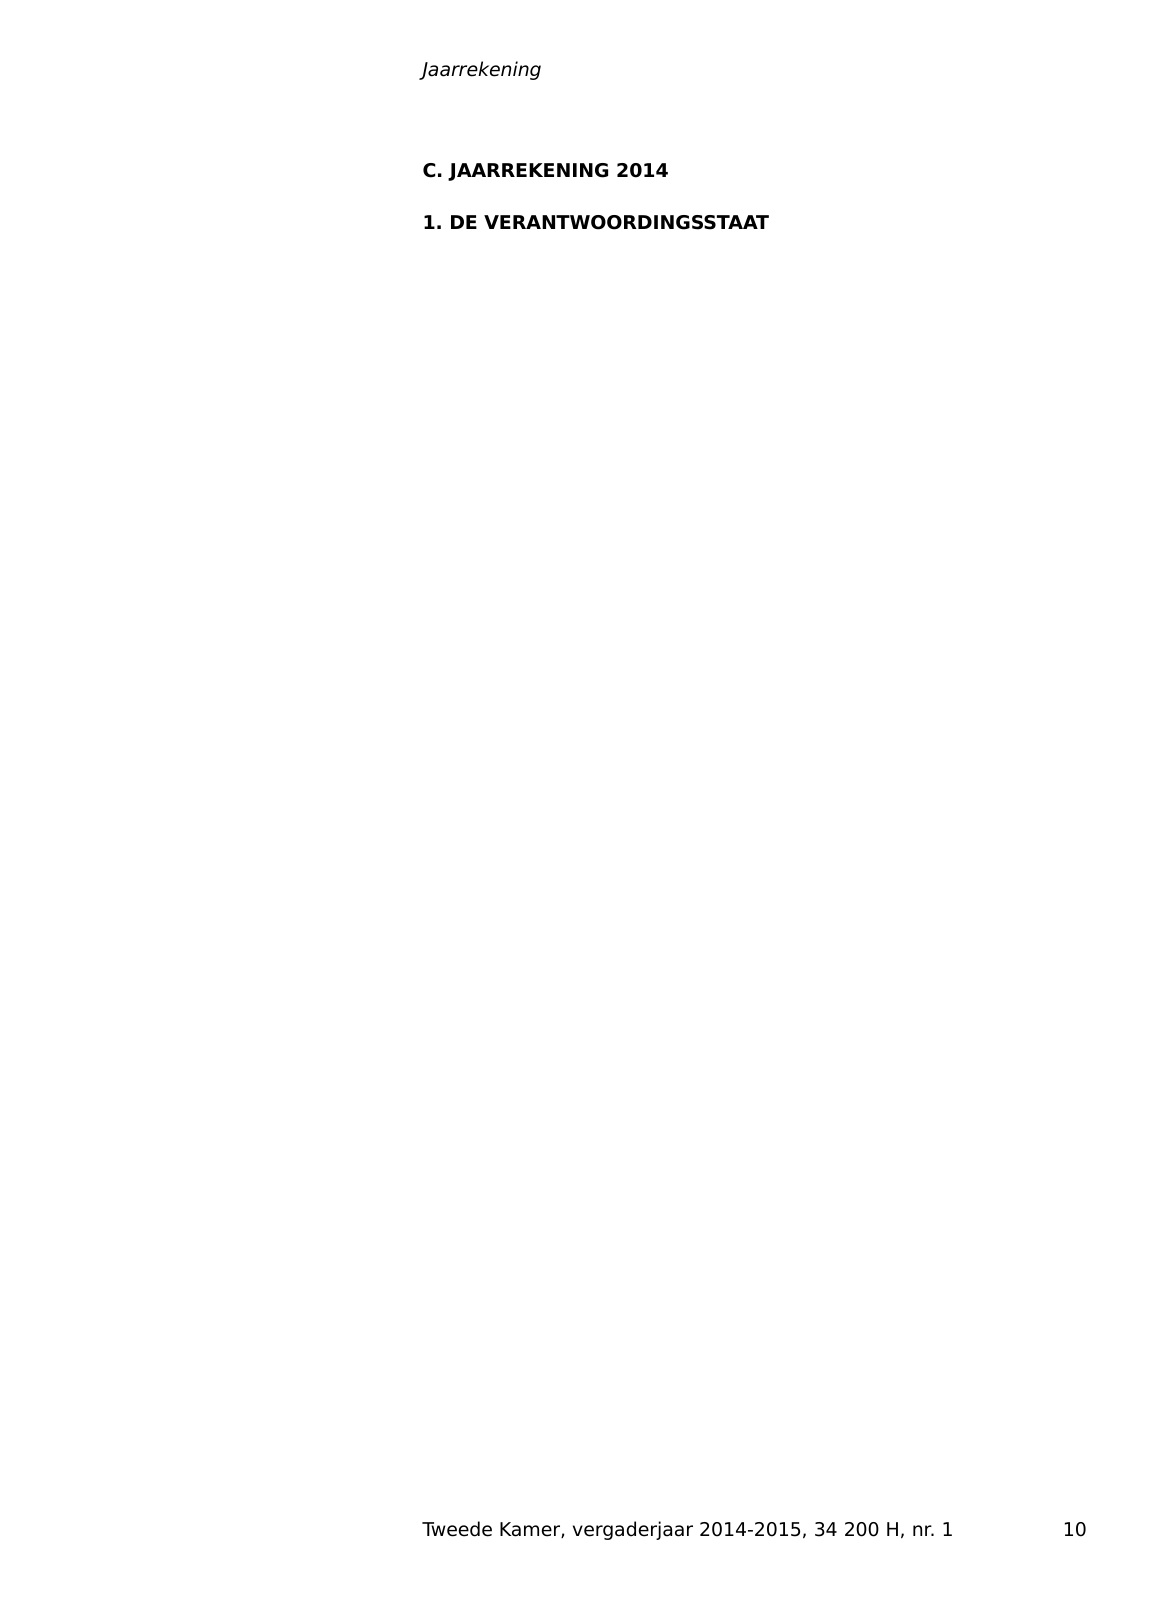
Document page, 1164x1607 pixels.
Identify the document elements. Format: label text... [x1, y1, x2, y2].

subtitle 1. DE VERANTWOORDINGSSTAAT [422, 212, 1087, 234]
subtitle C. JAARREKENING 2014 [422, 160, 1087, 182]
